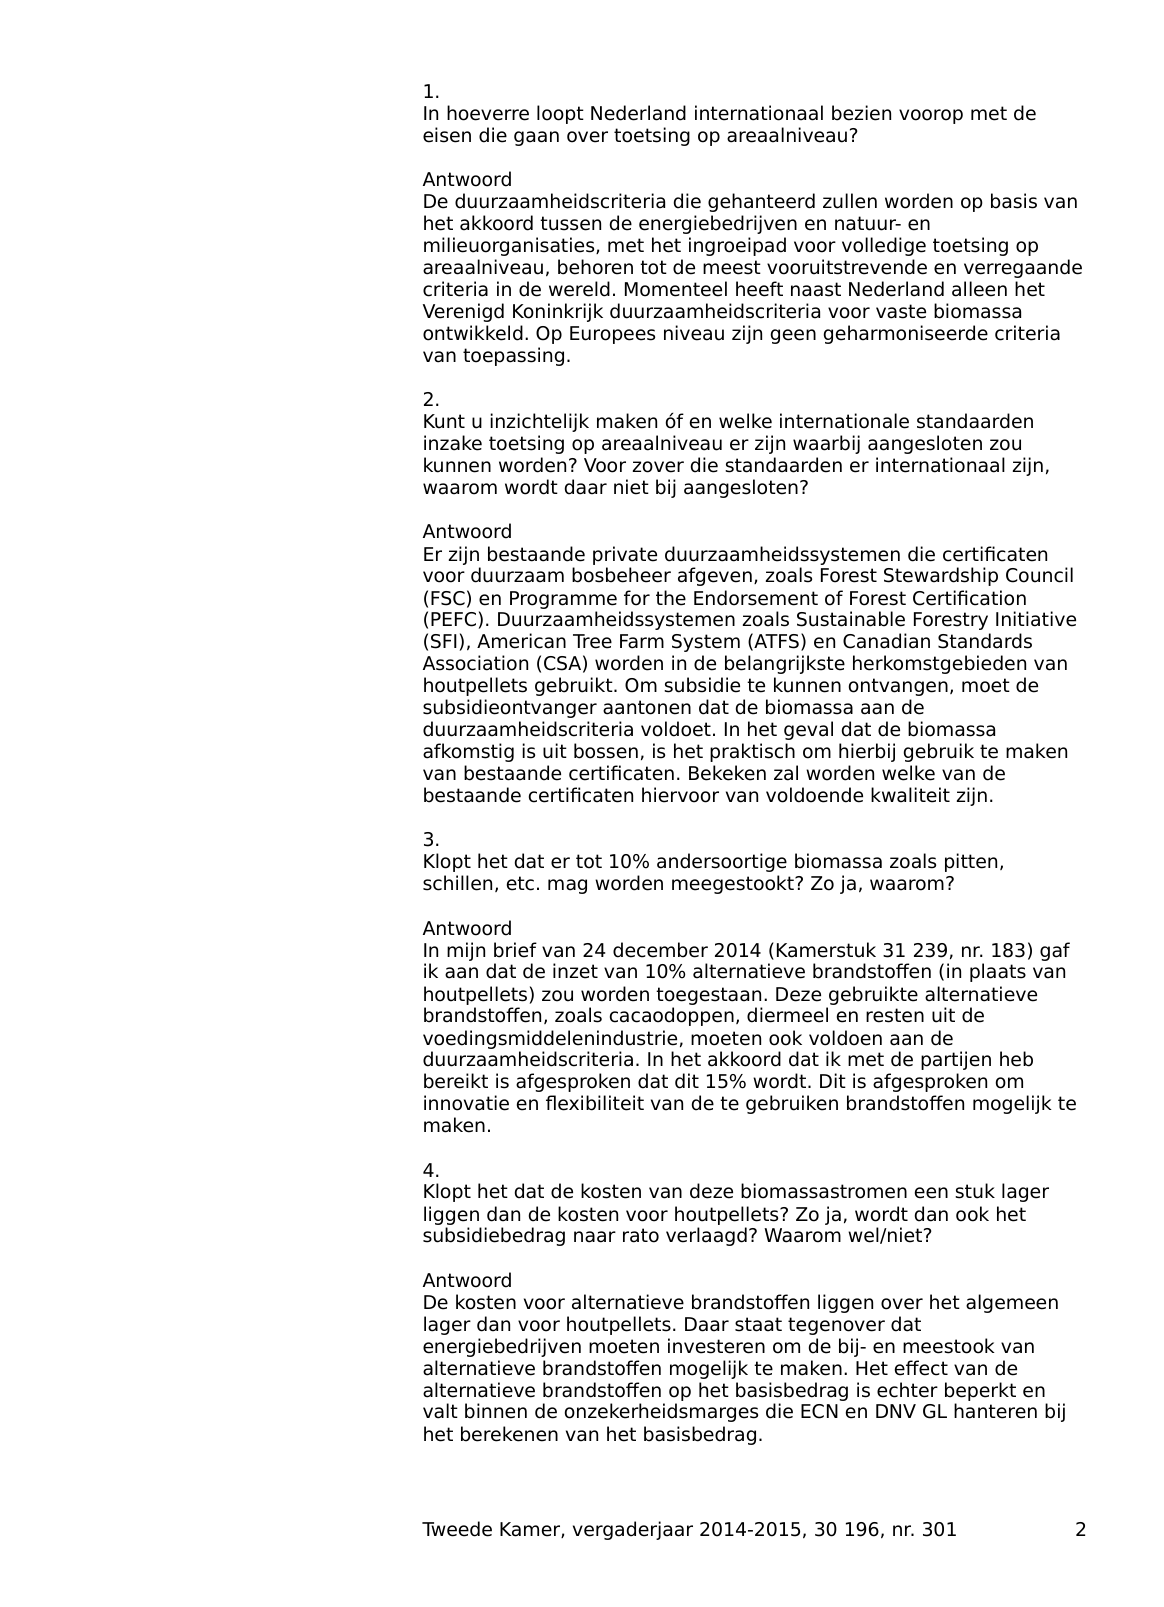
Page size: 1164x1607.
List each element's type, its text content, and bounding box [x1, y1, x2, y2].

text Antwoord [422, 521, 1087, 543]
text Er zijn bestaande private duurzaamheidssystemen die certificaten voor duurzaam bosbeheer afgeven, zoals Forest Stewardship Council (FSC) en Programme for the Endorsement of Forest Certification (PEFC). Duurzaamheidssystemen zoals Sustainable Forestry Initiative (SFI), American Tree Farm System (ATFS) en Canadian Standards Association (CSA) worden in de belangrijkste herkomstgebieden van houtpellets gebruikt. Om subsidie te kunnen ontvangen, moet de subsidieontvanger aantonen dat de biomassa aan de duurzaamheidscriteria voldoet. In het geval dat de biomassa afkomstig is uit bossen, is het praktisch om hierbij gebruik te maken van bestaande certificaten. Bekeken zal worden welke van de bestaande certificaten hiervoor van voldoende kwaliteit zijn. [422, 543, 1087, 807]
text Kunt u inzichtelijk maken óf en welke internationale standaarden inzake toetsing op areaalniveau er zijn waarbij aangesloten zou kunnen worden? Voor zover die standaarden er internationaal zijn, waarom wordt daar niet bij aangesloten? [422, 411, 1087, 499]
text De kosten voor alternatieve brandstoffen liggen over het algemeen lager dan voor houtpellets. Daar staat tegenover dat energiebedrijven moeten investeren om de bij- en meestook van alternatieve brandstoffen mogelijk te maken. Het effect van de alternatieve brandstoffen op het basisbedrag is echter beperkt en valt binnen de onzekerheidsmarges die ECN en DNV GL hanteren bij het berekenen van het basisbedrag. [422, 1292, 1087, 1445]
text Klopt het dat de kosten van deze biomassastromen een stuk lager liggen dan de kosten voor houtpellets? Zo ja, wordt dan ook het subsidiebedrag naar rato verlaagd? Waarom wel/niet? [422, 1181, 1087, 1247]
text Antwoord [422, 1269, 1087, 1292]
text De duurzaamheidscriteria die gehanteerd zullen worden op basis van het akkoord tussen de energiebedrijven en natuur- en milieuorganisaties, met het ingroeipad voor volledige toetsing op areaalniveau, behoren tot de meest vooruitstrevende en verregaande criteria in de wereld. Momenteel heeft naast Nederland alleen het Verenigd Koninkrijk duurzaamheidscriteria voor vaste biomassa ontwikkeld. Op Europees niveau zijn geen geharmoniseerde criteria van toepassing. [422, 191, 1087, 367]
text 4. [422, 1159, 1087, 1181]
text Antwoord [422, 169, 1087, 191]
text 1. [422, 81, 1087, 103]
text Antwoord [422, 917, 1087, 939]
text In hoeverre loopt Nederland internationaal bezien voorop met de eisen die gaan over toetsing op areaalniveau? [422, 103, 1087, 147]
text Klopt het dat er tot 10% andersoortige biomassa zoals pitten, schillen, etc. mag worden meegestookt? Zo ja, waarom? [422, 851, 1087, 895]
text 3. [422, 829, 1087, 851]
text 2. [422, 389, 1087, 411]
text In mijn brief van 24 december 2014 (Kamerstuk 31 239, nr. 183) gaf ik aan dat de inzet van 10% alternatieve brandstoffen (in plaats van houtpellets) zou worden toegestaan. Deze gebruikte alternatieve brandstoffen, zoals cacaodoppen, diermeel en resten uit de voedingsmiddelenindustrie, moeten ook voldoen aan de duurzaamheidscriteria. In het akkoord dat ik met de partijen heb bereikt is afgesproken dat dit 15% wordt. Dit is afgesproken om innovatie en flexibiliteit van de te gebruiken brandstoffen mogelijk te maken. [422, 939, 1087, 1137]
